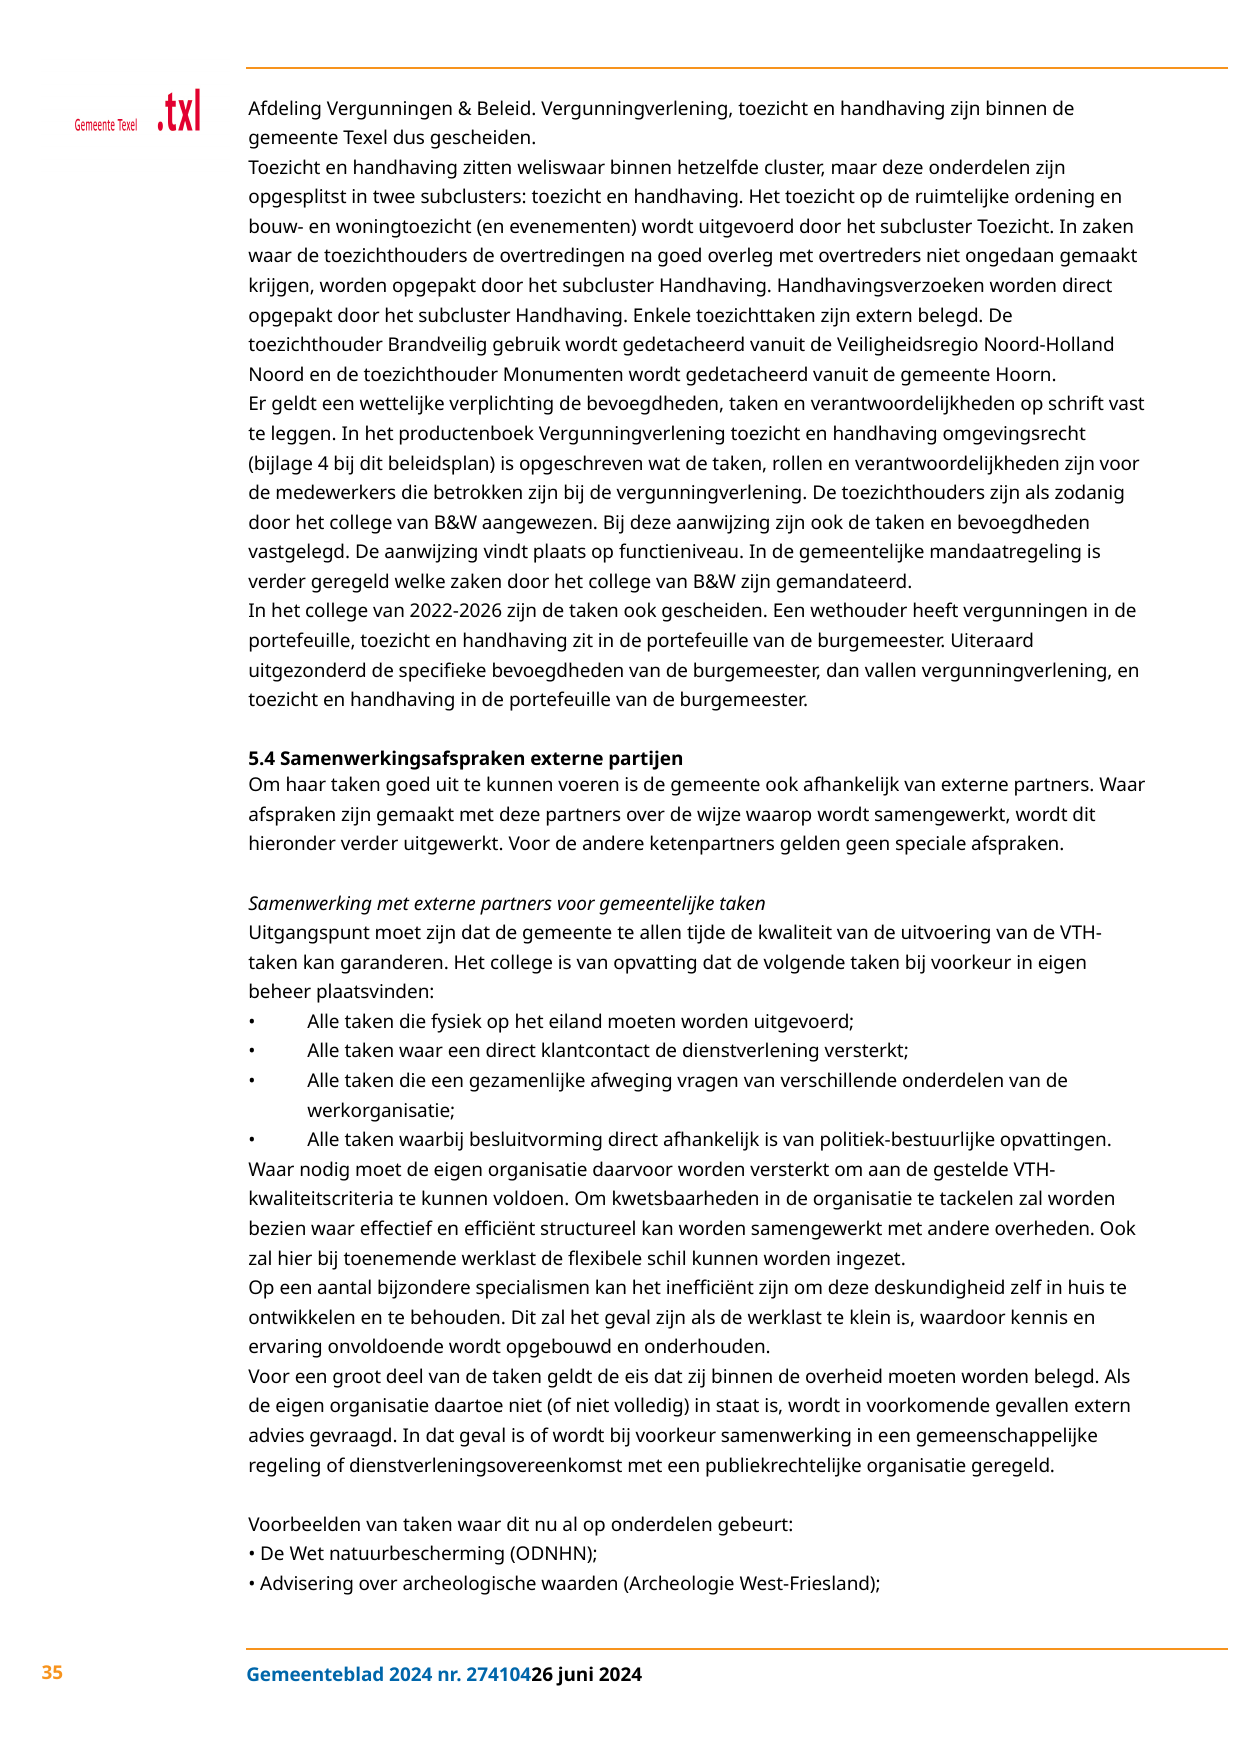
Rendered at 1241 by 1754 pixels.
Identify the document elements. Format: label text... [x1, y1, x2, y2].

list Alle taken waar een direct klantcontact de dienstverlening versterkt; [248, 1038, 1152, 1063]
text • Advisering over archeologische waarden (Archeologie West-Friesland); [248, 1570, 1152, 1596]
text Om haar taken goed uit te kunnen voeren is de gemeente ook afhankelijk van externe partners. Waar afspraken zijn gemaakt met deze partners over de wijze waarop wordt samengewerkt, wordt dit hieronder verder uitgewerkt. Voor de andere ketenpartners gelden geen speciale afspraken. [248, 771, 1152, 856]
list Alle taken die fysiek op het eiland moeten worden uitgevoerd; [248, 1008, 1152, 1034]
text Afdeling Vergunningen & Beleid. Vergunningverlening, toezicht en handhaving zijn binnen de gemeente Texel dus gescheiden. [248, 95, 1152, 150]
text Samenwerking met externe partners voor gemeentelijke taken [248, 890, 1152, 915]
text Uitgangspunt moet zijn dat de gemeente te allen tijde de kwaliteit van de uitvoering van de VTH-taken kan garanderen. Het college is van opvatting dat de volgende taken bij voorkeur in eigen beheer plaatsvinden: [248, 919, 1152, 1004]
text 5.4 Samenwerkingsafspraken externe partijen [248, 746, 1152, 771]
text Voor een groot deel van de taken geldt de eis dat zij binnen de overheid moeten worden belegd. Als de eigen organisatie daartoe niet (of niet volledig) in staat is, wordt in voorkomende gevallen extern advies gevraagd. In dat geval is of wordt bij voorkeur samenwerking in een gemeenschappelijke regeling of dienstverleningsovereenkomst met een publiekrechtelijke organisatie geregeld. [248, 1363, 1152, 1477]
text Waar nodig moet de eigen organisatie daarvoor worden versterkt om aan de gestelde VTH-kwaliteitscriteria te kunnen voldoen. Om kwetsbaarheden in de organisatie te tackelen zal worden bezien waar effectief en efficiënt structureel kan worden samengewerkt met andere overheden. Ook zal hier bij toenemende werklast de flexibele schil kunnen worden ingezet. [248, 1156, 1152, 1270]
text Voorbeelden van taken waar dit nu al op onderdelen gebeurt: [248, 1511, 1152, 1537]
text In het college van 2022-2026 zijn de taken ook gescheiden. Een wethouder heeft vergunningen in de portefeuille, toezicht en handhaving zit in de portefeuille van de burgemeester. Uiteraard uitgezonderd de specifieke bevoegdheden van de burgemeester, dan vallen vergunningverlening, en toezicht en handhaving in de portefeuille van de burgemeester. [248, 598, 1152, 712]
text Er geldt een wettelijke verplichting de bevoegdheden, taken en verantwoordelijkheden op schrift vast te leggen. In het productenboek Vergunningverlening toezicht en handhaving omgevingsrecht (bijlage 4 bij dit beleidsplan) is opgeschreven wat de taken, rollen en verantwoordelijkheden zijn voor de medewerkers die betrokken zijn bij de vergunningverlening. De toezichthouders zijn als zodanig door het college van B&W aangewezen. Bij deze aanwijzing zijn ook de taken en bevoegdheden vastgelegd. De aanwijzing vindt plaats op functieniveau. In de gemeentelijke mandaatregeling is verder geregeld welke zaken door het college van B&W zijn gemandateerd. [248, 391, 1152, 594]
text Op een aantal bijzondere specialismen kan het inefficiënt zijn om deze deskundigheid zelf in huis te ontwikkelen en te behouden. Dit zal het geval zijn als de werklast te klein is, waardoor kennis en ervaring onvoldoende wordt opgebouwd en onderhouden. [248, 1274, 1152, 1359]
list Alle taken waarbij besluitvorming direct afhankelijk is van politiek-bestuurlijke opvattingen. [248, 1126, 1152, 1152]
picture [41, 47, 231, 172]
text • De Wet natuurbescherming (ODNHN); [248, 1541, 1152, 1566]
text Toezicht en handhaving zitten weliswaar binnen hetzelfde cluster, maar deze onderdelen zijn opgesplitst in twee subclusters: toezicht en handhaving. Het toezicht op de ruimtelijke ordening en bouw- en woningtoezicht (en evenementen) wordt uitgevoerd door het subcluster Toezicht. In zaken waar de toezichthouders de overtredingen na goed overleg met overtreders niet ongedaan gemaakt krijgen, worden opgepakt door het subcluster Handhaving. Handhavingsverzoeken worden direct opgepakt door het subcluster Handhaving. Enkele toezichttaken zijn extern belegd. De toezichthouder Brandveilig gebruik wordt gedetacheerd vanuit de Veiligheidsregio Noord-Holland Noord en de toezichthouder Monumenten wordt gedetacheerd vanuit de gemeente Hoorn. [248, 154, 1152, 387]
list Alle taken die een gezamenlijke afweging vragen van verschillende onderdelen van de werkorganisatie; [248, 1067, 1152, 1122]
